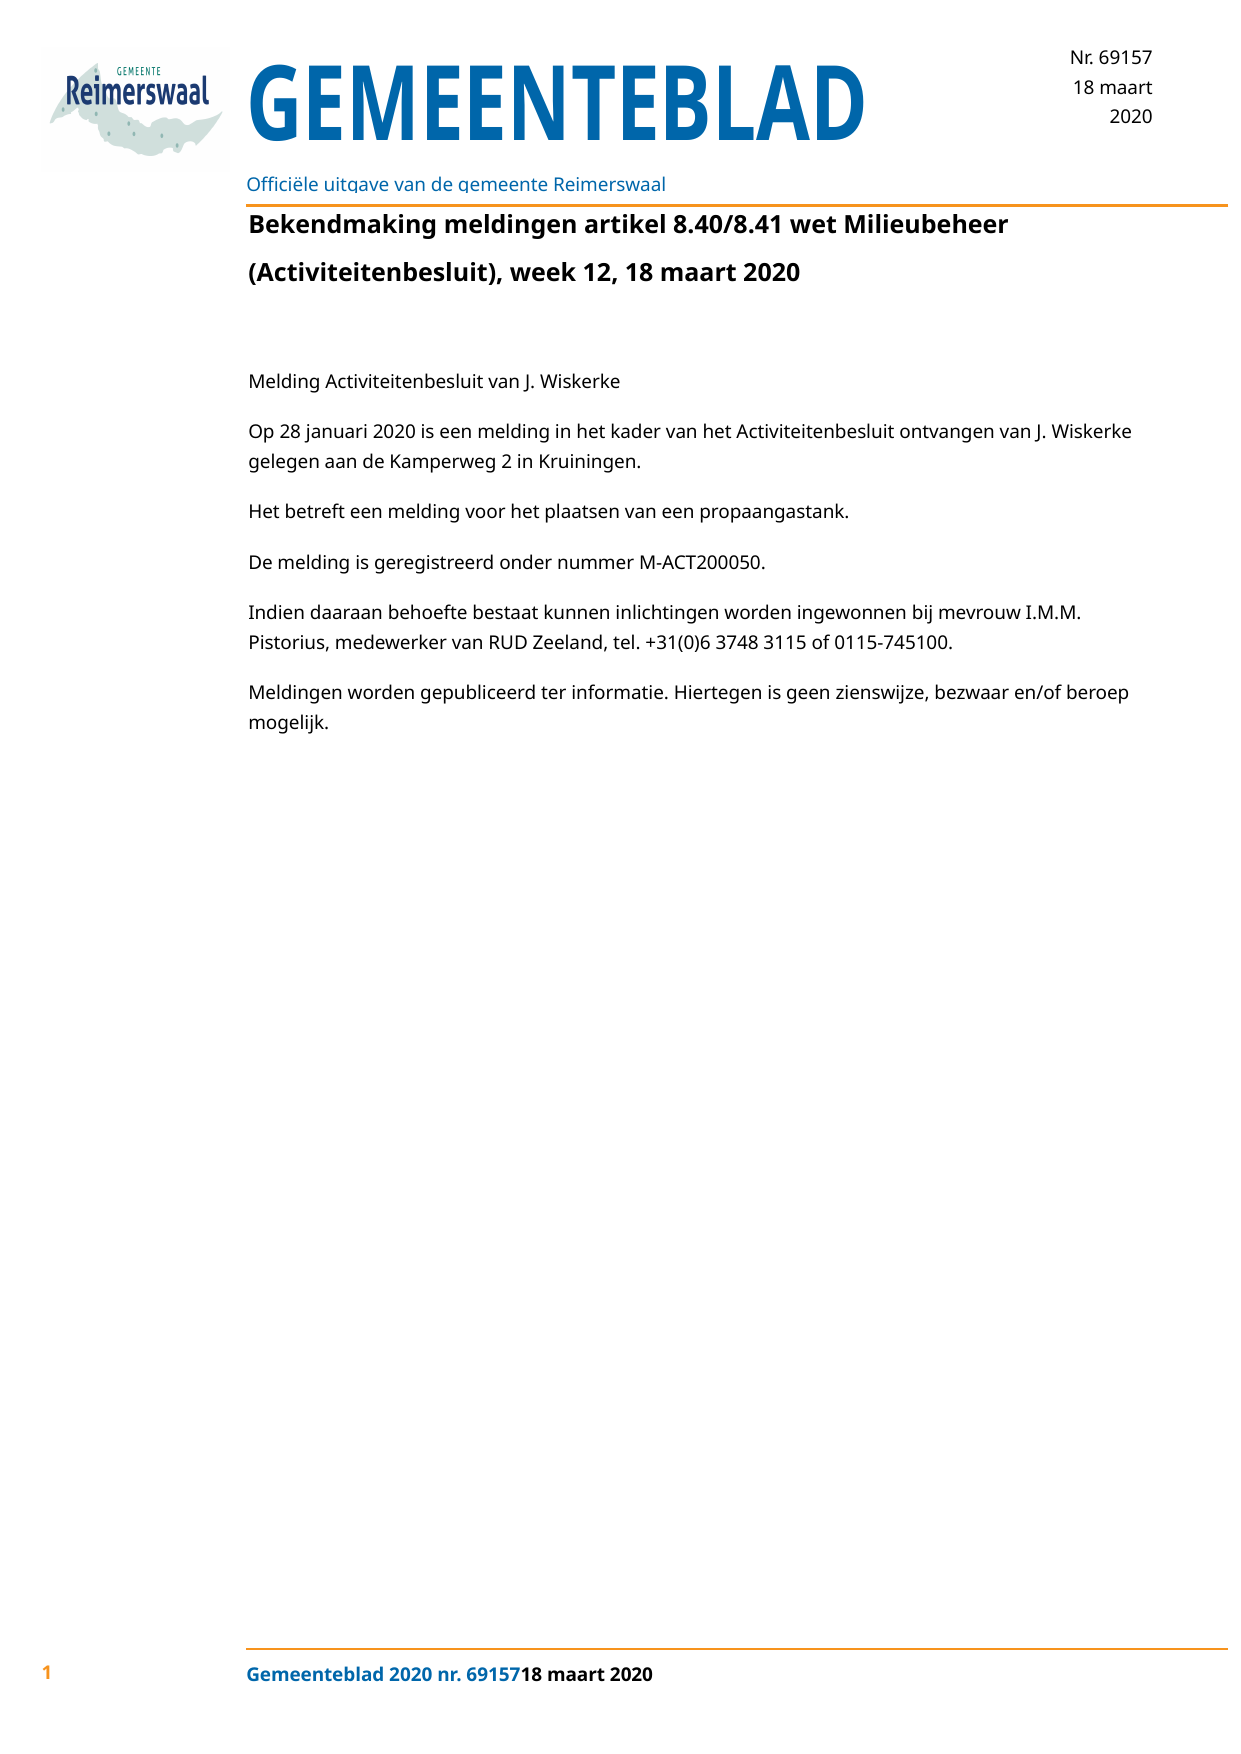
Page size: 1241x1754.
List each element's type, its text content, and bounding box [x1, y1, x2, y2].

text Op 28 januari 2020 is een melding in het kader van het Activiteitenbesluit ontvangen van J. Wiskerke gelegen aan de Kamperweg 2 in Kruiningen. [248, 419, 1152, 474]
text Het betreft een melding voor het plaatsen van een propaangastank. [248, 499, 1152, 524]
text Meldingen worden gepubliceerd ter informatie. Hiertegen is geen zienswijze, bezwaar en/of beroep mogelijk. [248, 679, 1152, 735]
text De melding is geregistreerd onder nummer M-ACT200050. [248, 549, 1152, 575]
text Indien daaraan behoefte bestaat kunnen inlichtingen worden ingewonnen bij mevrouw I.M.M. Pistorius, medewerker van RUD Zeeland, tel. +31(0)6 3748 3115 of 0115-745100. [248, 599, 1152, 655]
picture [41, 47, 231, 172]
text Bekendmaking meldingen artikel 8.40/8.41 wet Milieubeheer (Activiteitenbesluit), week 12, 18 maart 2020 [248, 207, 1152, 288]
text Melding Activiteitenbesluit van J. Wiskerke [248, 368, 1152, 394]
